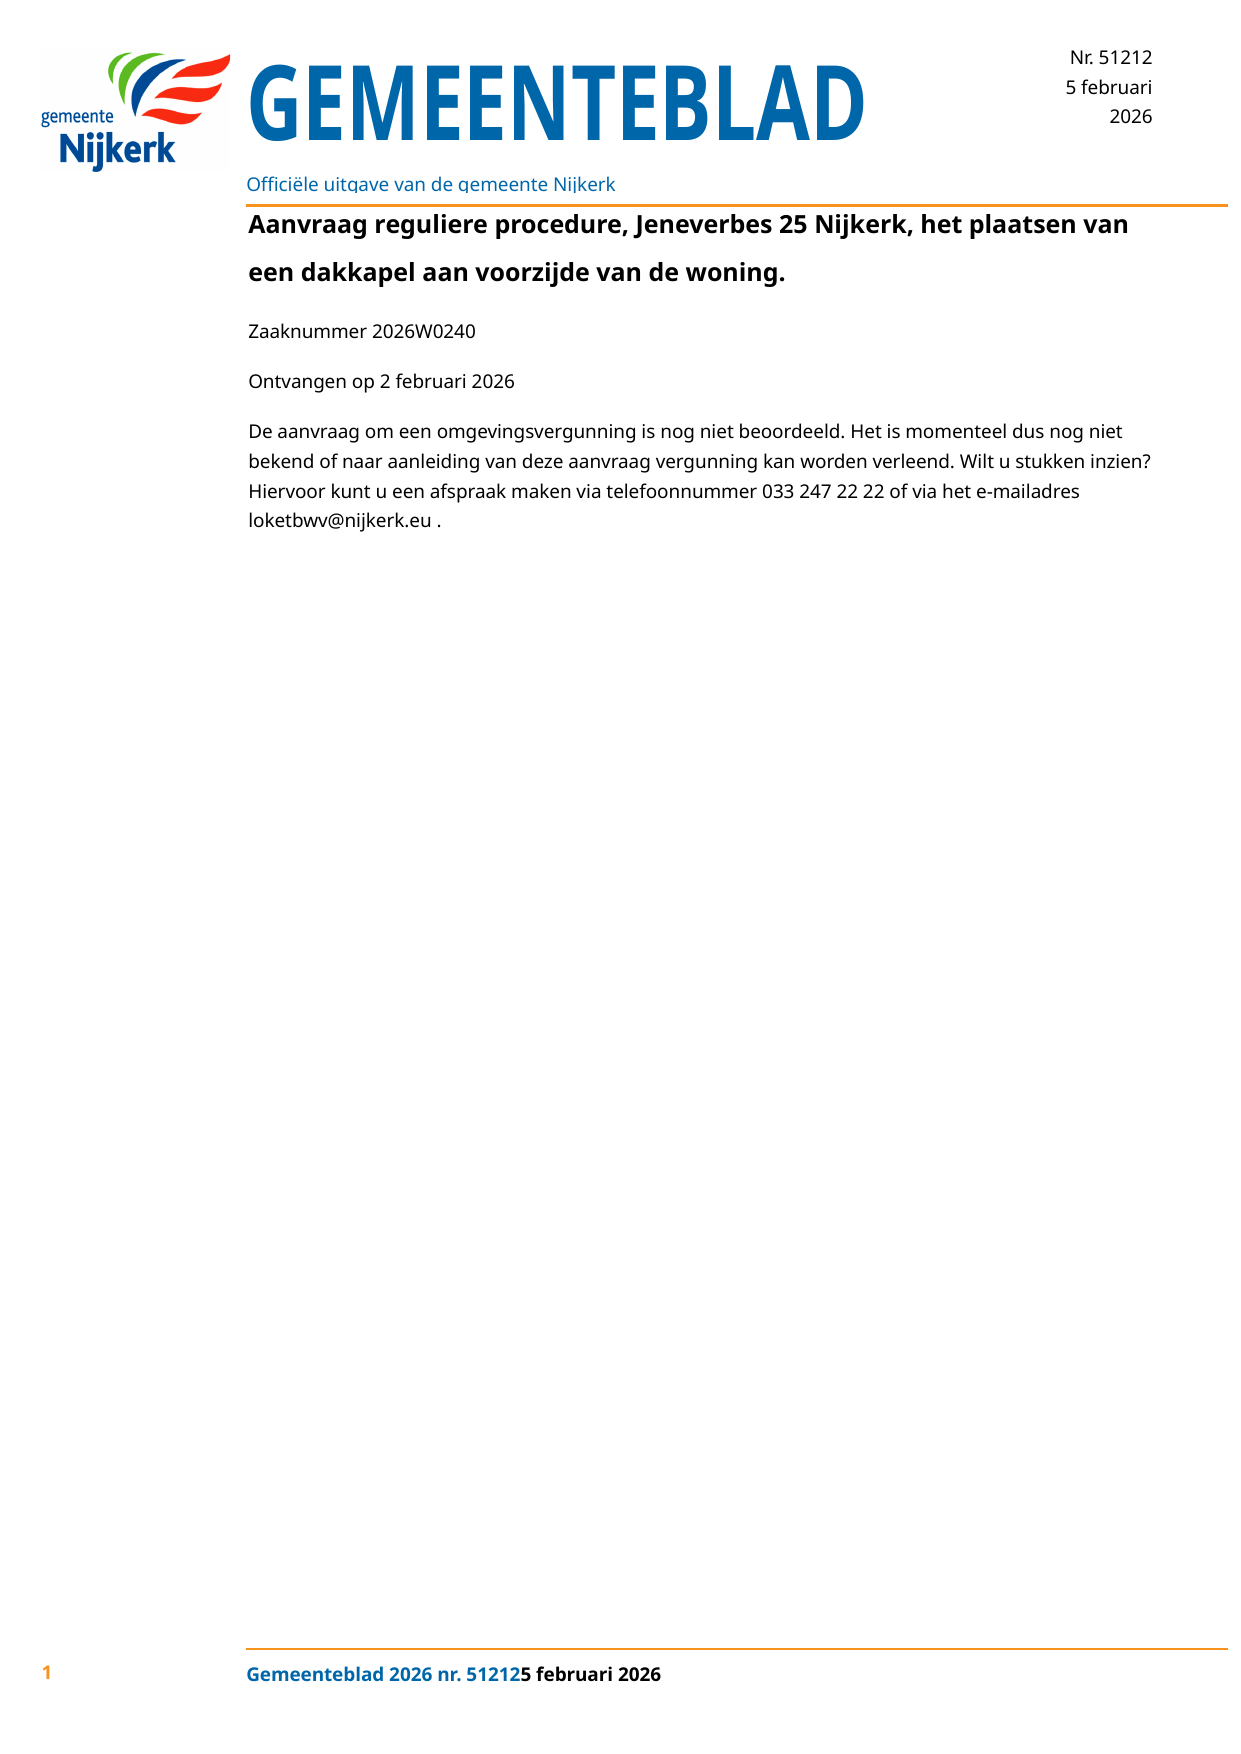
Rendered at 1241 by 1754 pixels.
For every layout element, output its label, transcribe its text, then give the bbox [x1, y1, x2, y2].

text Aanvraag reguliere procedure, Jeneverbes 25 Nijkerk, het plaatsen van een dakkapel aan voorzijde van de woning. [248, 207, 1152, 288]
picture [41, 47, 231, 172]
text De aanvraag om een omgevingsvergunning is nog niet beoordeeld. Het is momenteel dus nog niet bekend of naar aanleiding van deze aanvraag vergunning kan worden verleend. Wilt u stukken inzien? Hiervoor kunt u een afspraak maken via telefoonnummer 033 247 22 22 of via het e-mailadres loketbwv@nijkerk.eu . [248, 419, 1152, 533]
text Ontvangen op 2 februari 2026 [248, 368, 1152, 394]
text Zaaknummer 2026W0240 [248, 318, 1152, 344]
